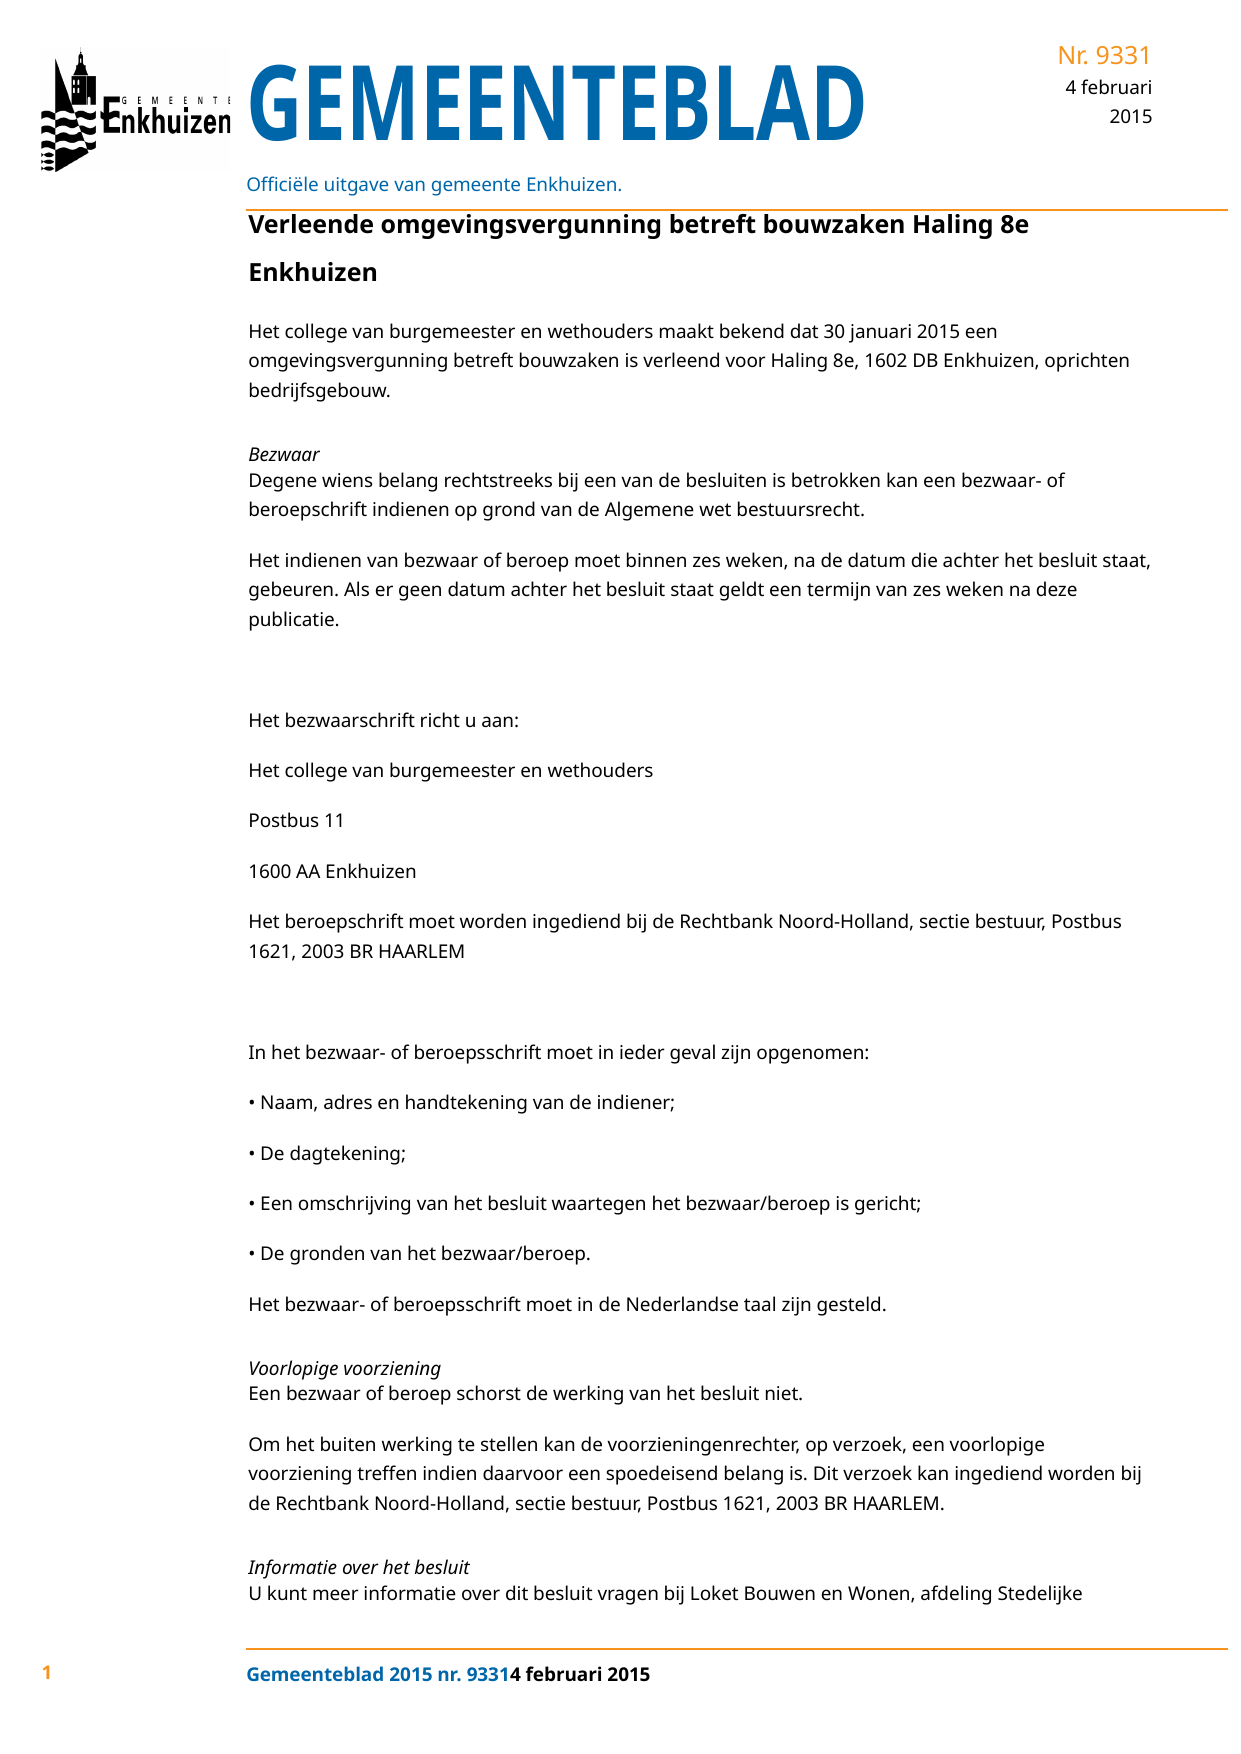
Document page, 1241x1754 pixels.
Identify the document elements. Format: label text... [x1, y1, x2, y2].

text • Naam, adres en handtekening van de indiener; [248, 1089, 1152, 1115]
text Om het buiten werking te stellen kan de voorzieningenrechter, op verzoek, een voorlopige voorziening treffen indien daarvoor een spoedeisend belang is. Dit verzoek kan ingediend worden bij de Rechtbank Noord-Holland, sectie bestuur, Postbus 1621, 2003 BR HAARLEM. [248, 1431, 1152, 1516]
text Het beroepschrift moet worden ingediend bij de Rechtbank Noord-Holland, sectie bestuur, Postbus 1621, 2003 BR HAARLEM [248, 908, 1152, 964]
text Bezwaar [248, 441, 1152, 467]
text Postbus 11 [248, 808, 1152, 833]
text Het college van burgemeester en wethouders maakt bekend dat 30 januari 2015 een omgevingsvergunning betreft bouwzaken is verleend voor Haling 8e, 1602 DB Enkhuizen, oprichten bedrijfsgebouw. [248, 318, 1152, 403]
text • Een omschrijving van het besluit waartegen het bezwaar/beroep is gericht; [248, 1190, 1152, 1216]
text Het college van burgemeester en wethouders [248, 757, 1152, 783]
text • De dagtekening; [248, 1140, 1152, 1165]
text Informatie over het besluit [248, 1554, 1152, 1580]
text Degene wiens belang rechtstreeks bij een van de besluiten is betrokken kan een bezwaar- of beroepschrift indienen op grond van de Algemene wet bestuursrecht. [248, 467, 1152, 522]
picture [41, 47, 231, 172]
text Een bezwaar of beroep schorst de werking van het besluit niet. [248, 1381, 1152, 1406]
text Het indienen van bezwaar of beroep moet binnen zes weken, na de datum die achter het besluit staat, gebeuren. Als er geen datum achter het besluit staat geldt een termijn van zes weken na deze publicatie. [248, 547, 1152, 632]
text Het bezwaarschrift richt u aan: [248, 707, 1152, 732]
text • De gronden van het bezwaar/beroep. [248, 1241, 1152, 1266]
text 1600 AA Enkhuizen [248, 858, 1152, 884]
text Het bezwaar- of beroepsschrift moet in de Nederlandse taal zijn gesteld. [248, 1291, 1152, 1317]
text Voorlopige voorziening [248, 1355, 1152, 1381]
text U kunt meer informatie over dit besluit vragen bij Loket Bouwen en Wonen, afdeling Stedelijke [248, 1580, 1152, 1606]
text In het bezwaar- of beroepsschrift moet in ieder geval zijn opgenomen: [248, 1039, 1152, 1064]
text Verleende omgevingsvergunning betreft bouwzaken Haling 8e Enkhuizen [248, 211, 1152, 288]
